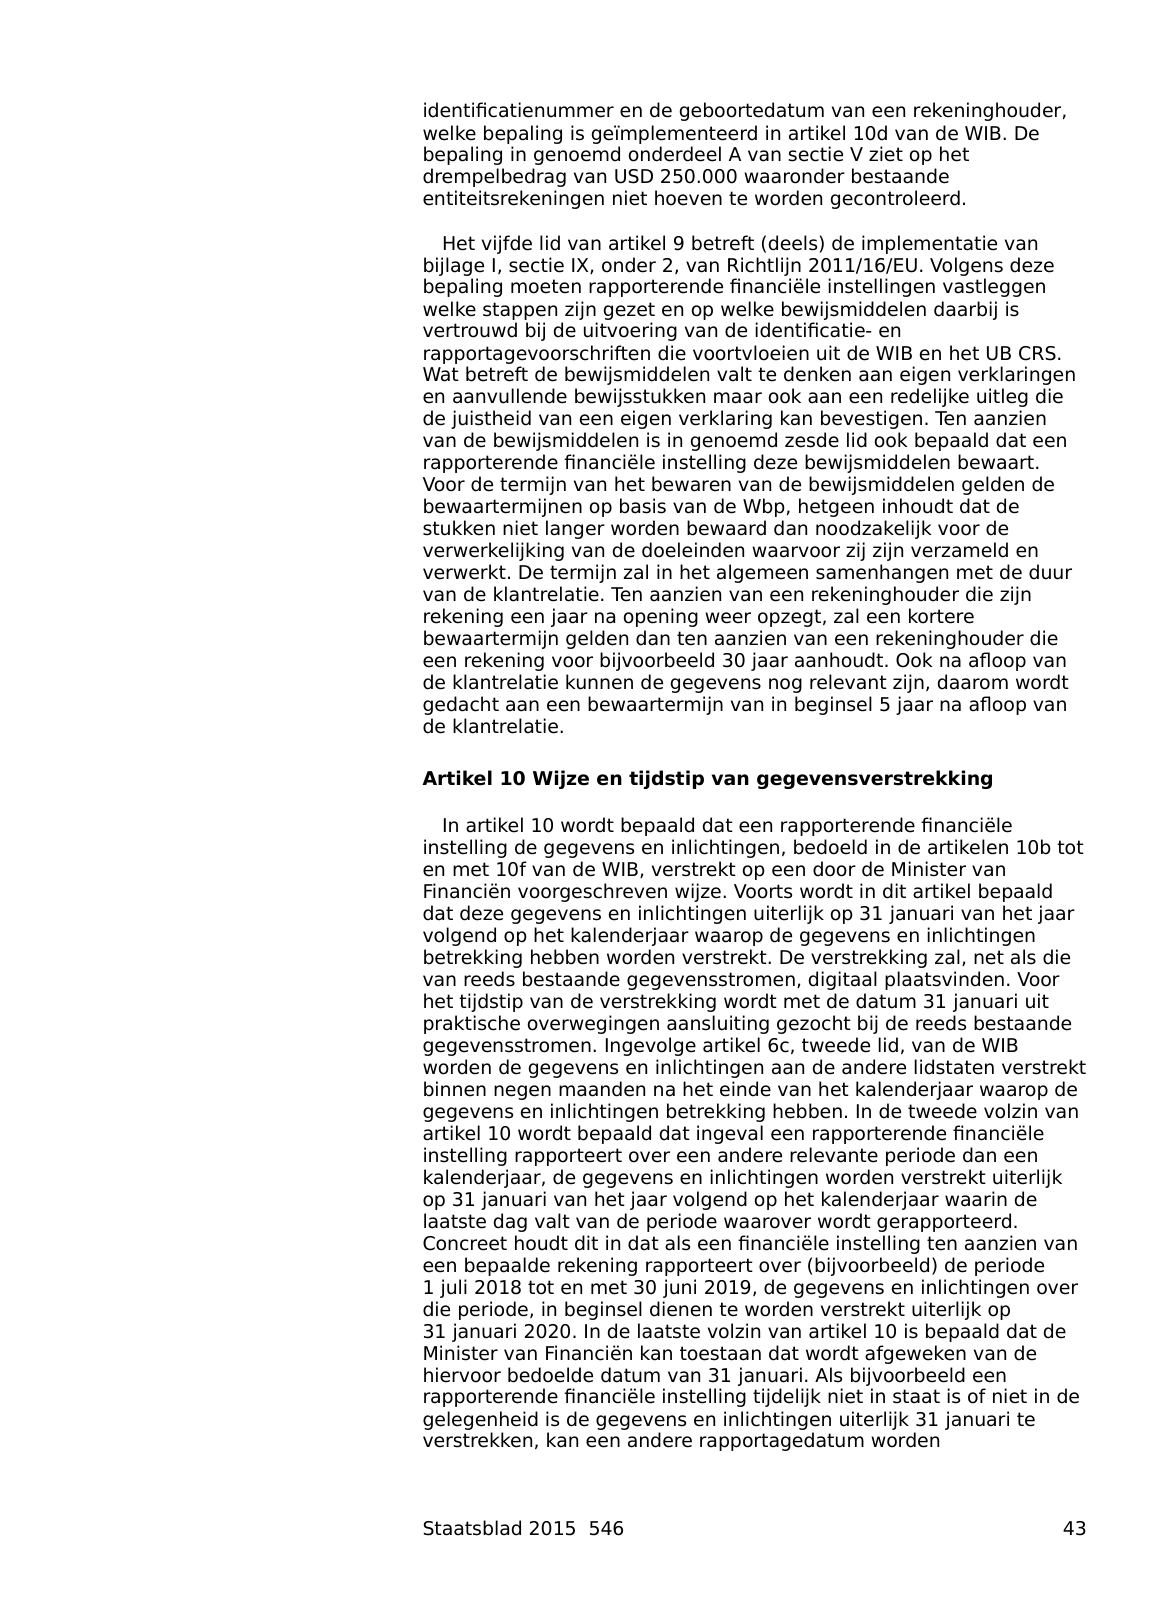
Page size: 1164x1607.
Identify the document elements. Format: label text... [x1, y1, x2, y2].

text In artikel 10 wordt bepaald dat een rapporterende financiële instelling de gegevens en inlichtingen, bedoeld in de artikelen 10b tot en met 10f van de WIB, verstrekt op een door de Minister van Financiën voorgeschreven wijze. Voorts wordt in dit artikel bepaald dat deze gegevens en inlichtingen uiterlijk op 31 januari van het jaar volgend op het kalenderjaar waarop de gegevens en inlichtingen betrekking hebben worden verstrekt. De verstrekking zal, net als die van reeds bestaande gegevensstromen, digitaal plaatsvinden. Voor het tijdstip van de verstrekking wordt met de datum 31 januari uit praktische overwegingen aansluiting gezocht bij de reeds bestaande gegevensstromen. Ingevolge artikel 6c, tweede lid, van de WIB worden de gegevens en inlichtingen aan de andere lidstaten verstrekt binnen negen maanden na het einde van het kalenderjaar waarop de gegevens en inlichtingen betrekking hebben. In de tweede volzin van artikel 10 wordt bepaald dat ingeval een rapporterende financiële instelling rapporteert over een andere relevante periode dan een kalenderjaar, de gegevens en inlichtingen worden verstrekt uiterlijk op 31 januari van het jaar volgend op het kalenderjaar waarin de laatste dag valt van de periode waarover wordt gerapporteerd. Concreet houdt dit in dat als een financiële instelling ten aanzien van een bepaalde rekening rapporteert over (bijvoorbeeld) de periode 1 juli 2018 tot en met 30 juni 2019, de gegevens en inlichtingen over die periode, in beginsel dienen te worden verstrekt uiterlijk op 31 januari 2020. In de laatste volzin van artikel 10 is bepaald dat de Minister van Financiën kan toestaan dat wordt afgeweken van de hiervoor bedoelde datum van 31 januari. Als bijvoorbeeld een rapporterende financiële instelling tijdelijk niet in staat is of niet in de gelegenheid is de gegevens en inlichtingen uiterlijk 31 januari te verstrekken, kan een andere rapportagedatum worden [422, 815, 1087, 1452]
text Het vijfde lid van artikel 9 betreft (deels) de implementatie van bijlage I, sectie IX, onder 2, van Richtlijn 2011/16/EU. Volgens deze bepaling moeten rapporterende financiële instellingen vastleggen welke stappen zijn gezet en op welke bewijsmiddelen daarbij is vertrouwd bij de uitvoering van de identificatie- en rapportagevoorschriften die voortvloeien uit de WIB en het UB CRS. Wat betreft de bewijsmiddelen valt te denken aan eigen verklaringen en aanvullende bewijsstukken maar ook aan een redelijke uitleg die de juistheid van een eigen verklaring kan bevestigen. Ten aanzien van de bewijsmiddelen is in genoemd zesde lid ook bepaald dat een rapporterende financiële instelling deze bewijsmiddelen bewaart. Voor de termijn van het bewaren van de bewijsmiddelen gelden de bewaartermijnen op basis van de Wbp, hetgeen inhoudt dat de stukken niet langer worden bewaard dan noodzakelijk voor de verwerkelijking van de doeleinden waarvoor zij zijn verzameld en verwerkt. De termijn zal in het algemeen samenhangen met de duur van de klantrelatie. Ten aanzien van een rekeninghouder die zijn rekening een jaar na opening weer opzegt, zal een kortere bewaartermijn gelden dan ten aanzien van een rekeninghouder die een rekening voor bijvoorbeeld 30 jaar aanhoudt. Ook na afloop van de klantrelatie kunnen de gegevens nog relevant zijn, daarom wordt gedacht aan een bewaartermijn van in beginsel 5 jaar na afloop van de klantrelatie. [422, 232, 1087, 738]
text identificatienummer en de geboortedatum van een rekeninghouder, welke bepaling is geïmplementeerd in artikel 10d van de WIB. De bepaling in genoemd onderdeel A van sectie V ziet op het drempelbedrag van USD 250.000 waaronder bestaande entiteitsrekeningen niet hoeven te worden gecontroleerd. [422, 100, 1087, 210]
subtitle Artikel 10 Wijze en tijdstip van gegevensverstrekking [422, 768, 1087, 790]
